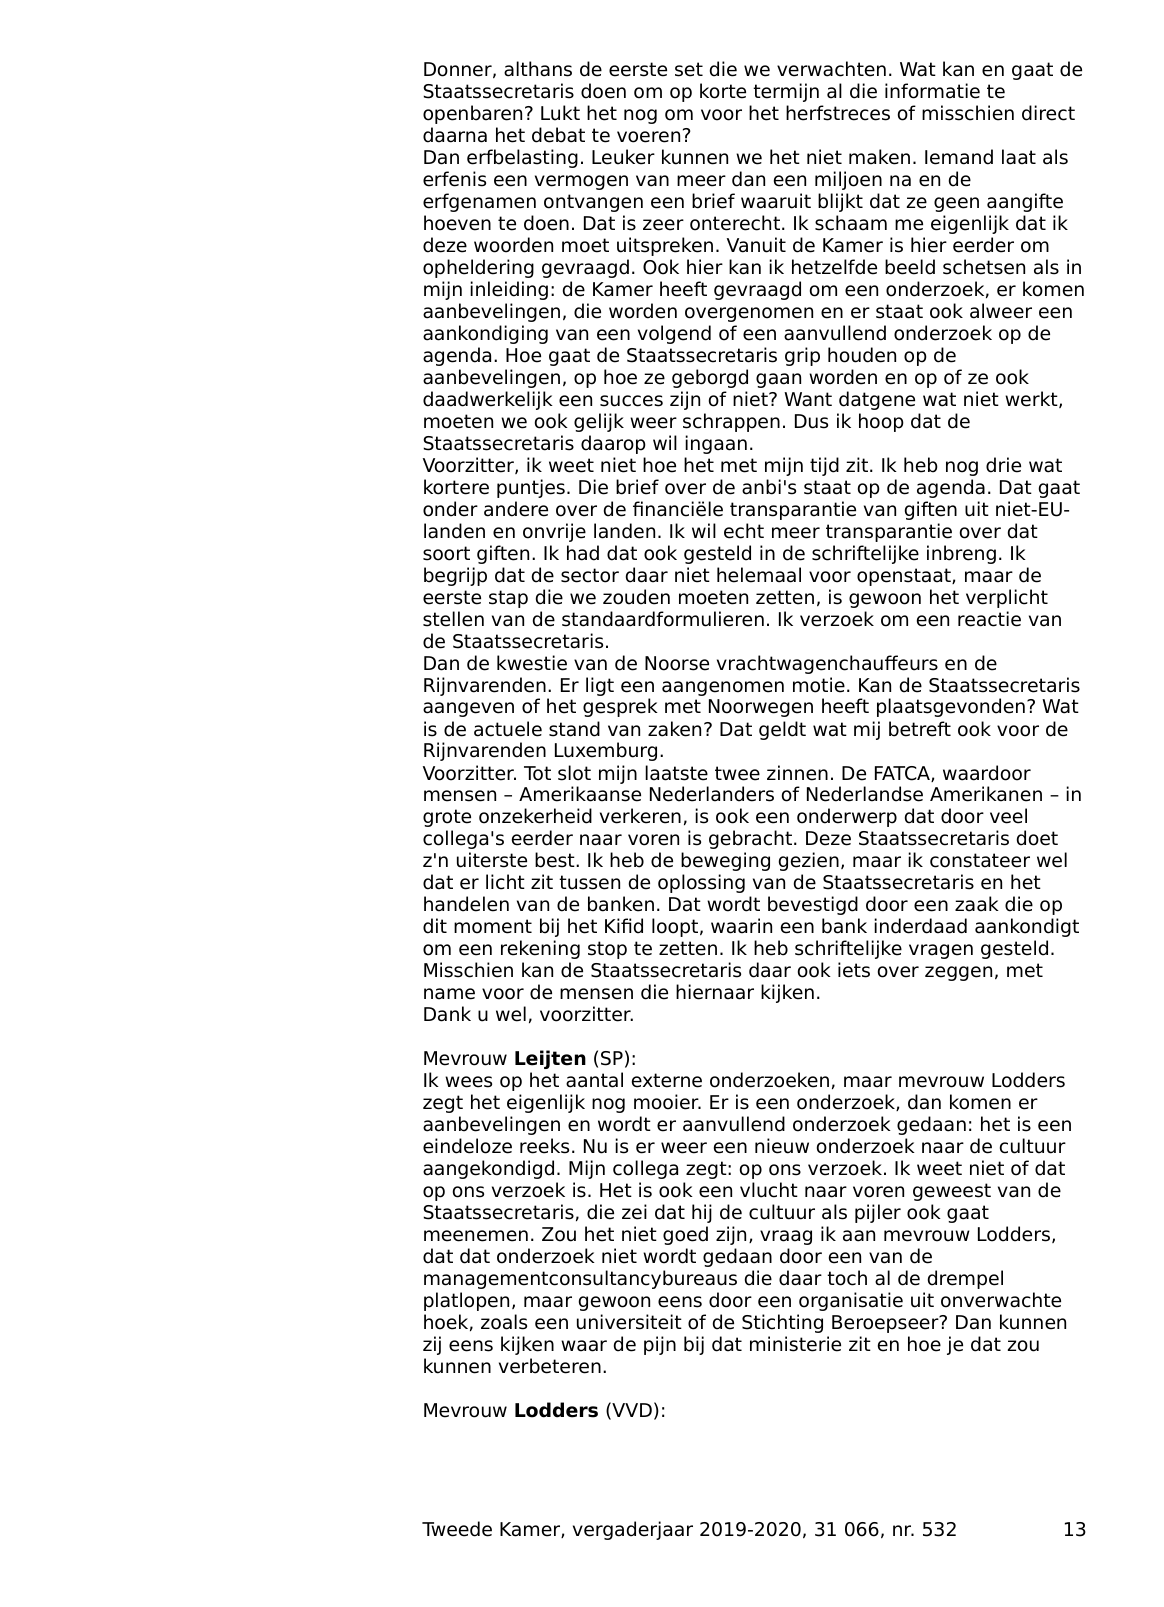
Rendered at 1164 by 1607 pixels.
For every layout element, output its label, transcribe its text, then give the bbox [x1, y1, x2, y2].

text Mevrouw Leijten (SP): [422, 1048, 1087, 1070]
text Voorzitter, ik weet niet hoe het met mijn tijd zit. Ik heb nog drie wat kortere puntjes. Die brief over de anbi's staat op de agenda. Dat gaat onder andere over de financiële transparantie van giften uit niet-EU-landen en onvrije landen. Ik wil echt meer transparantie over dat soort giften. Ik had dat ook gesteld in de schriftelijke inbreng. Ik begrijp dat de sector daar niet helemaal voor openstaat, maar de eerste stap die we zouden moeten zetten, is gewoon het verplicht stellen van de standaardformulieren. Ik verzoek om een reactie van de Staatssecretaris. [422, 455, 1087, 652]
text Donner, althans de eerste set die we verwachten. Wat kan en gaat de Staatssecretaris doen om op korte termijn al die informatie te openbaren? Lukt het nog om voor het herfstreces of misschien direct daarna het debat te voeren? [422, 59, 1087, 147]
text Mevrouw Lodders (VVD): [422, 1400, 1087, 1422]
text Dan de kwestie van de Noorse vrachtwagenchauffeurs en de Rijnvarenden. Er ligt een aangenomen motie. Kan de Staatssecretaris aangeven of het gesprek met Noorwegen heeft plaatsgevonden? Wat is de actuele stand van zaken? Dat geldt wat mij betreft ook voor de Rijnvarenden Luxemburg. [422, 652, 1087, 762]
text Dan erfbelasting. Leuker kunnen we het niet maken. Iemand laat als erfenis een vermogen van meer dan een miljoen na en de erfgenamen ontvangen een brief waaruit blijkt dat ze geen aangifte hoeven te doen. Dat is zeer onterecht. Ik schaam me eigenlijk dat ik deze woorden moet uitspreken. Vanuit de Kamer is hier eerder om opheldering gevraagd. Ook hier kan ik hetzelfde beeld schetsen als in mijn inleiding: de Kamer heeft gevraagd om een onderzoek, er komen aanbevelingen, die worden overgenomen en er staat ook alweer een aankondiging van een volgend of een aanvullend onderzoek op de agenda. Hoe gaat de Staatssecretaris grip houden op de aanbevelingen, op hoe ze geborgd gaan worden en op of ze ook daadwerkelijk een succes zijn of niet? Want datgene wat niet werkt, moeten we ook gelijk weer schrappen. Dus ik hoop dat de Staatssecretaris daarop wil ingaan. [422, 147, 1087, 455]
text Dank u wel, voorzitter. [422, 1004, 1087, 1026]
text Voorzitter. Tot slot mijn laatste twee zinnen. De FATCA, waardoor mensen – Amerikaanse Nederlanders of Nederlandse Amerikanen – in grote onzekerheid verkeren, is ook een onderwerp dat door veel collega's eerder naar voren is gebracht. Deze Staatssecretaris doet z'n uiterste best. Ik heb de beweging gezien, maar ik constateer wel dat er licht zit tussen de oplossing van de Staatssecretaris en het handelen van de banken. Dat wordt bevestigd door een zaak die op dit moment bij het Kifid loopt, waarin een bank inderdaad aankondigt om een rekening stop te zetten. Ik heb schriftelijke vragen gesteld. Misschien kan de Staatssecretaris daar ook iets over zeggen, met name voor de mensen die hiernaar kijken. [422, 762, 1087, 1004]
text Ik wees op het aantal externe onderzoeken, maar mevrouw Lodders zegt het eigenlijk nog mooier. Er is een onderzoek, dan komen er aanbevelingen en wordt er aanvullend onderzoek gedaan: het is een eindeloze reeks. Nu is er weer een nieuw onderzoek naar de cultuur aangekondigd. Mijn collega zegt: op ons verzoek. Ik weet niet of dat op ons verzoek is. Het is ook een vlucht naar voren geweest van de Staatssecretaris, die zei dat hij de cultuur als pijler ook gaat meenemen. Zou het niet goed zijn, vraag ik aan mevrouw Lodders, dat dat onderzoek niet wordt gedaan door een van de managementconsultancybureaus die daar toch al de drempel platlopen, maar gewoon eens door een organisatie uit onverwachte hoek, zoals een universiteit of de Stichting Beroepseer? Dan kunnen zij eens kijken waar de pijn bij dat ministerie zit en hoe je dat zou kunnen verbeteren. [422, 1070, 1087, 1378]
